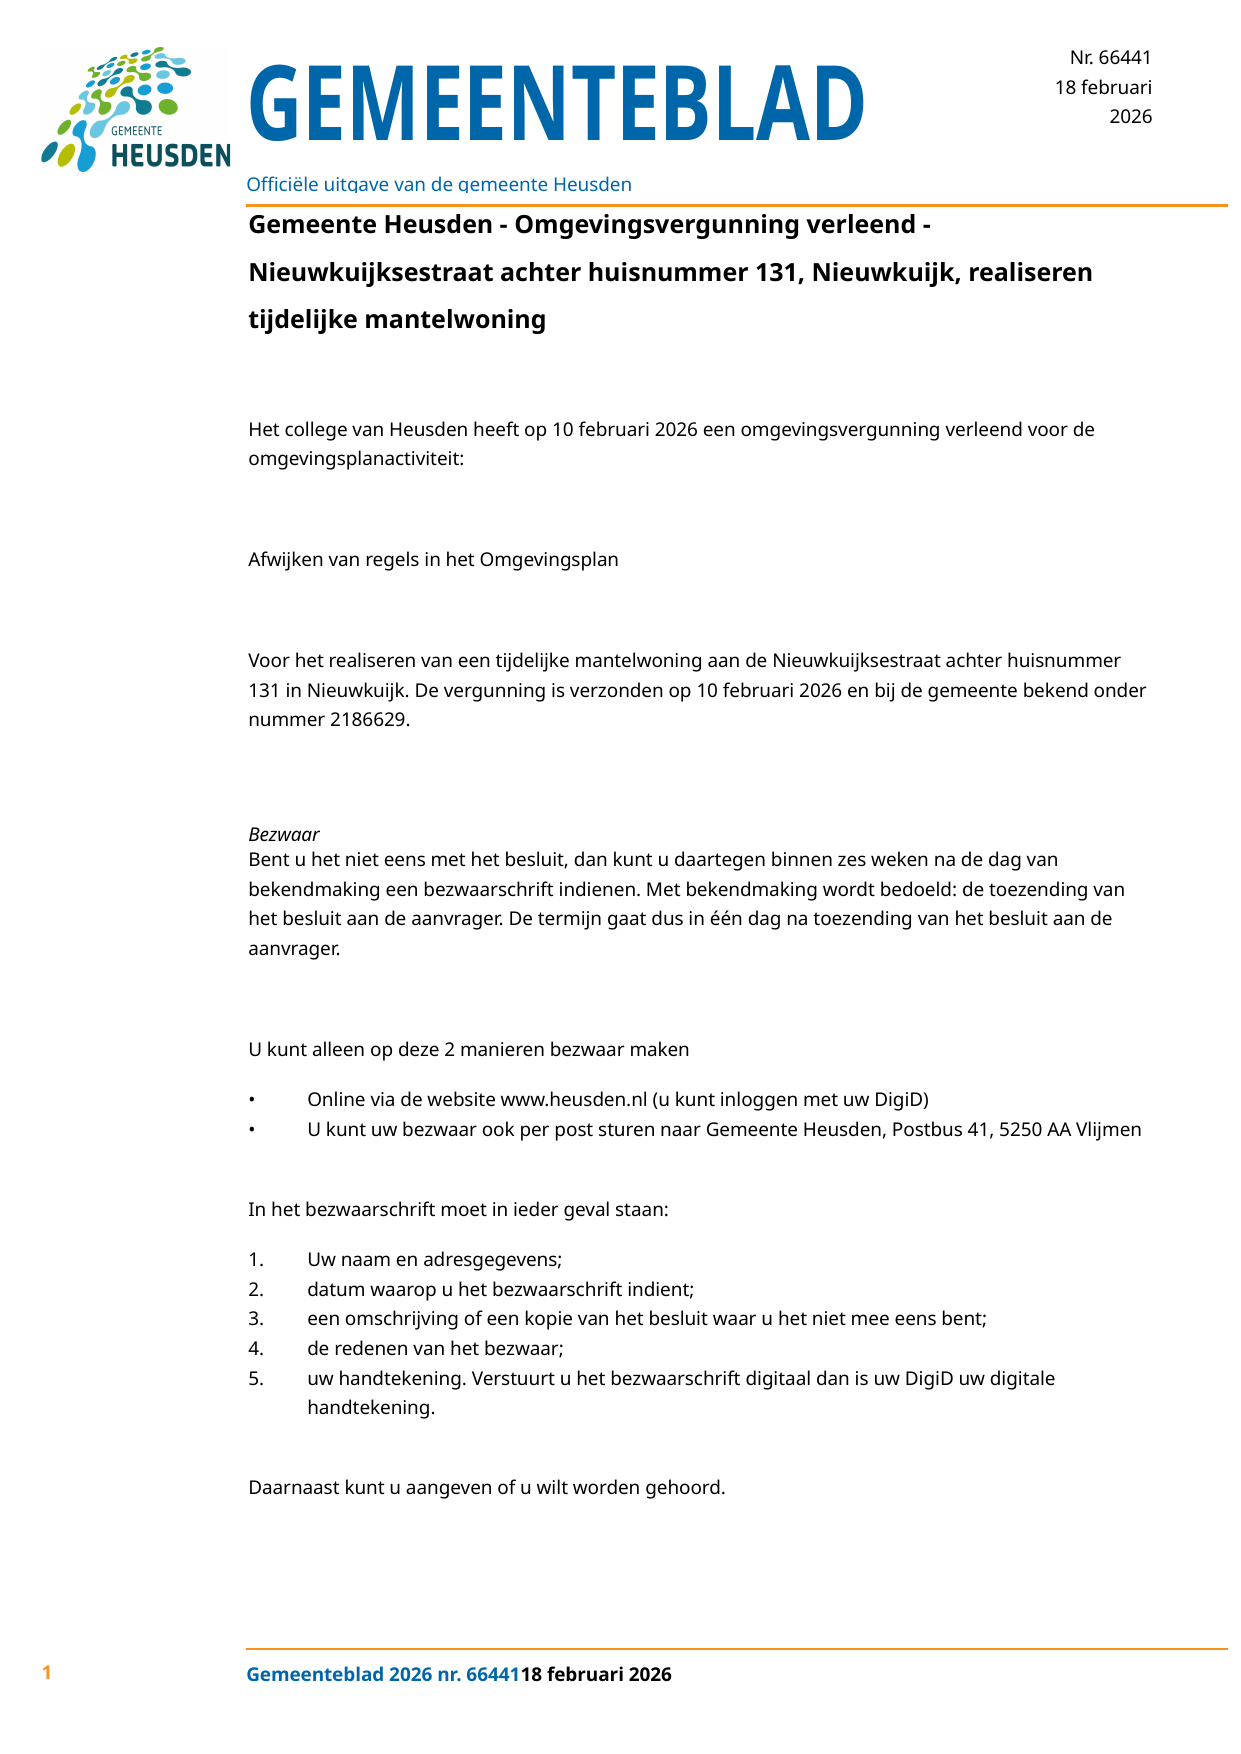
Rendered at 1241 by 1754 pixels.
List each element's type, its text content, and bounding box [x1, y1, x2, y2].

list datum waarop u het bezwaarschrift indient; [248, 1276, 1152, 1302]
text Bezwaar [248, 821, 1152, 846]
text U kunt alleen op deze 2 manieren bezwaar maken [248, 1036, 1152, 1062]
text Het college van Heusden heeft op 10 februari 2026 een omgevingsvergunning verleend voor de omgevingsplanactiviteit: [248, 416, 1152, 471]
text Voor het realiseren van een tijdelijke mantelwoning aan de Nieuwkuijksestraat achter huisnummer 131 in Nieuwkuijk. De vergunning is verzonden op 10 februari 2026 en bij de gemeente bekend onder nummer 2186629. [248, 647, 1152, 732]
text Afwijken van regels in het Omgevingsplan [248, 546, 1152, 572]
list Online via de website www.heusden.nl (u kunt inloggen met uw DigiD) [248, 1086, 1152, 1112]
list Uw naam en adresgegevens; [248, 1246, 1152, 1272]
text In het bezwaarschrift moet in ieder geval staan: [248, 1196, 1152, 1222]
list U kunt uw bezwaar ook per post sturen naar Gemeente Heusden, Postbus 41, 5250 AA Vlijmen [248, 1116, 1152, 1142]
list uw handtekening. Verstuurt u het bezwaarschrift digitaal dan is uw DigiD uw digitale handtekening. [248, 1365, 1152, 1420]
text Gemeente Heusden - Omgevingsvergunning verleend - Nieuwkuijksestraat achter huisnummer 131, Nieuwkuijk, realiseren tijdelijke mantelwoning [248, 207, 1152, 336]
text Daarnaast kunt u aangeven of u wilt worden gehoord. [248, 1474, 1152, 1500]
picture [41, 47, 231, 172]
list een omschrijving of een kopie van het besluit waar u het niet mee eens bent; [248, 1306, 1152, 1331]
list de redenen van het bezwaar; [248, 1335, 1152, 1361]
text Bent u het niet eens met het besluit, dan kunt u daartegen binnen zes weken na de dag van bekendmaking een bezwaarschrift indienen. Met bekendmaking wordt bedoeld: de toezending van het besluit aan de aanvrager. De termijn gaat dus in één dag na toezending van het besluit aan de aanvrager. [248, 846, 1152, 961]
